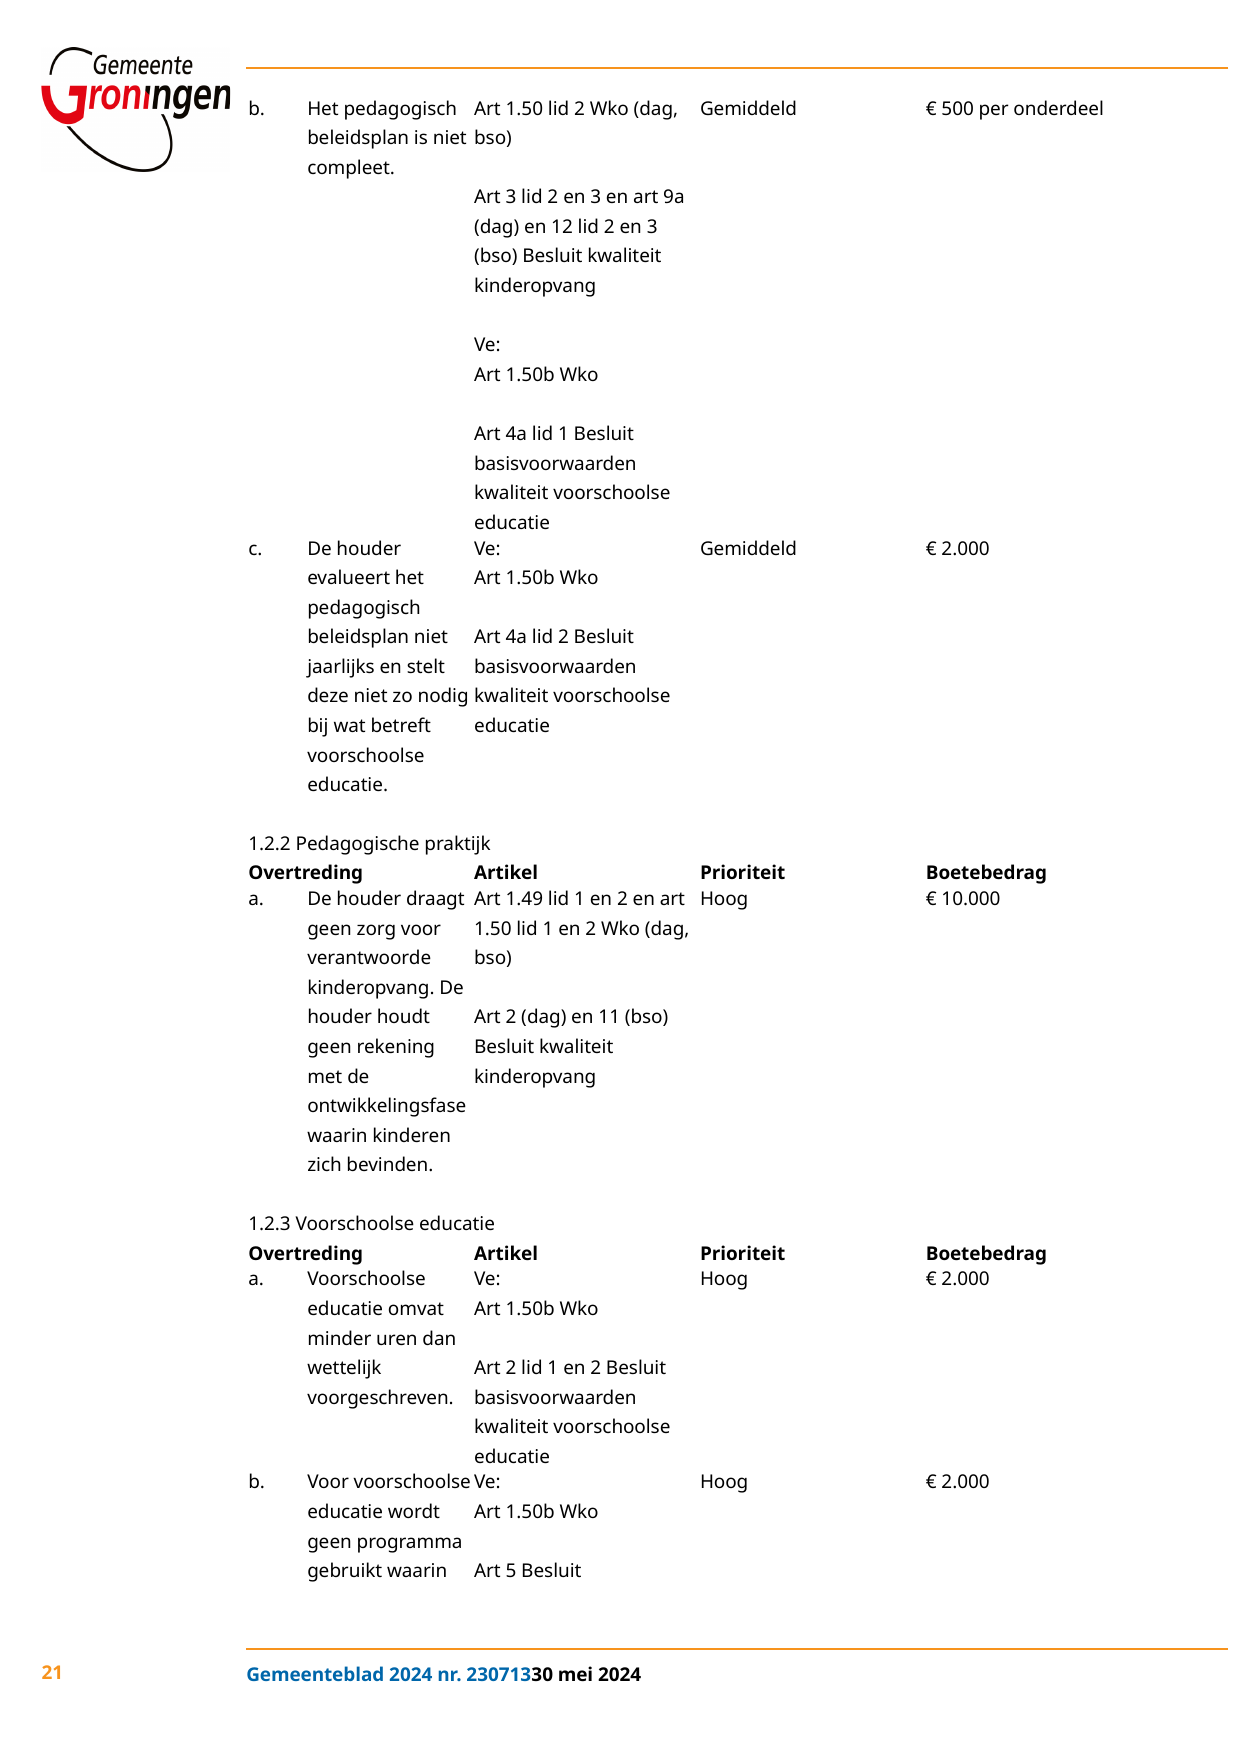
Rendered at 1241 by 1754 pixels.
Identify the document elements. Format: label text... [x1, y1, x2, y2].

table_cell Het pedagogisch beleidsplan is niet compleet. [248, 95, 474, 535]
table_cell Hoog [700, 885, 926, 1177]
table_cell Hoog [700, 1266, 926, 1469]
table_cell De houder evalueert het pedagogisch beleidsplan niet jaarlijks en stelt deze niet zo nodig bij wat betreft voorschoolse educatie. [248, 535, 474, 797]
table_cell Ve: Art 1.50b Wko Art 4a lid 2 Besluit basisvoorwaarden kwaliteit voorschoolse educatie [474, 535, 700, 797]
table_header Prioriteit [700, 1240, 926, 1266]
table_header Artikel [474, 860, 700, 885]
table_cell De houder draagt geen zorg voor verantwoorde kinderopvang. De houder houdt geen rekening met de ontwikkelingsfase waarin kinderen zich bevinden. [248, 885, 474, 1177]
table_header Artikel [474, 1240, 700, 1266]
table_cell Ve: Art 1.50b Wko Art 2 lid 1 en 2 Besluit basisvoorwaarden kwaliteit voorschoolse educatie [474, 1266, 700, 1469]
table_cell Gemiddeld [700, 95, 926, 535]
table_header Prioriteit [700, 860, 926, 885]
table_header Boetebedrag [926, 1240, 1152, 1266]
table_cell € 2.000 [926, 535, 1152, 797]
picture [41, 47, 231, 172]
table_cell Ve: Art 1.50b Wko Art 5 Besluit [474, 1469, 700, 1583]
table_cell Voor voorschoolse educatie wordt geen programma gebruikt waarin [248, 1469, 474, 1583]
table_cell € 500 per onderdeel [926, 95, 1152, 535]
text 1.2.3 Voorschoolse educatie [248, 1210, 1152, 1236]
table_cell Gemiddeld [700, 535, 926, 797]
table_cell Art 1.49 lid 1 en 2 en art 1.50 lid 1 en 2 Wko (dag, bso) Art 2 (dag) en 11 (bso) Besluit kwaliteit kinderopvang [474, 885, 700, 1177]
table_header Overtreding [248, 1240, 474, 1266]
table_header Overtreding [248, 860, 474, 885]
table_cell Voorschoolse educatie omvat minder uren dan wettelijk voorgeschreven. [248, 1266, 474, 1469]
table_cell € 2.000 [926, 1469, 1152, 1583]
table_header Boetebedrag [926, 860, 1152, 885]
table_cell € 10.000 [926, 885, 1152, 1177]
table_cell € 2.000 [926, 1266, 1152, 1469]
table_cell Hoog [700, 1469, 926, 1583]
text 1.2.2 Pedagogische praktijk [248, 830, 1152, 856]
table_cell Art 1.50 lid 2 Wko (dag, bso) Art 3 lid 2 en 3 en art 9a (dag) en 12 lid 2 en 3 (bso) Besluit kwaliteit kinderopvang Ve: Art 1.50b Wko Art 4a lid 1 Besluit basisvoorwaarden kwaliteit voorschoolse educatie [474, 95, 700, 535]
